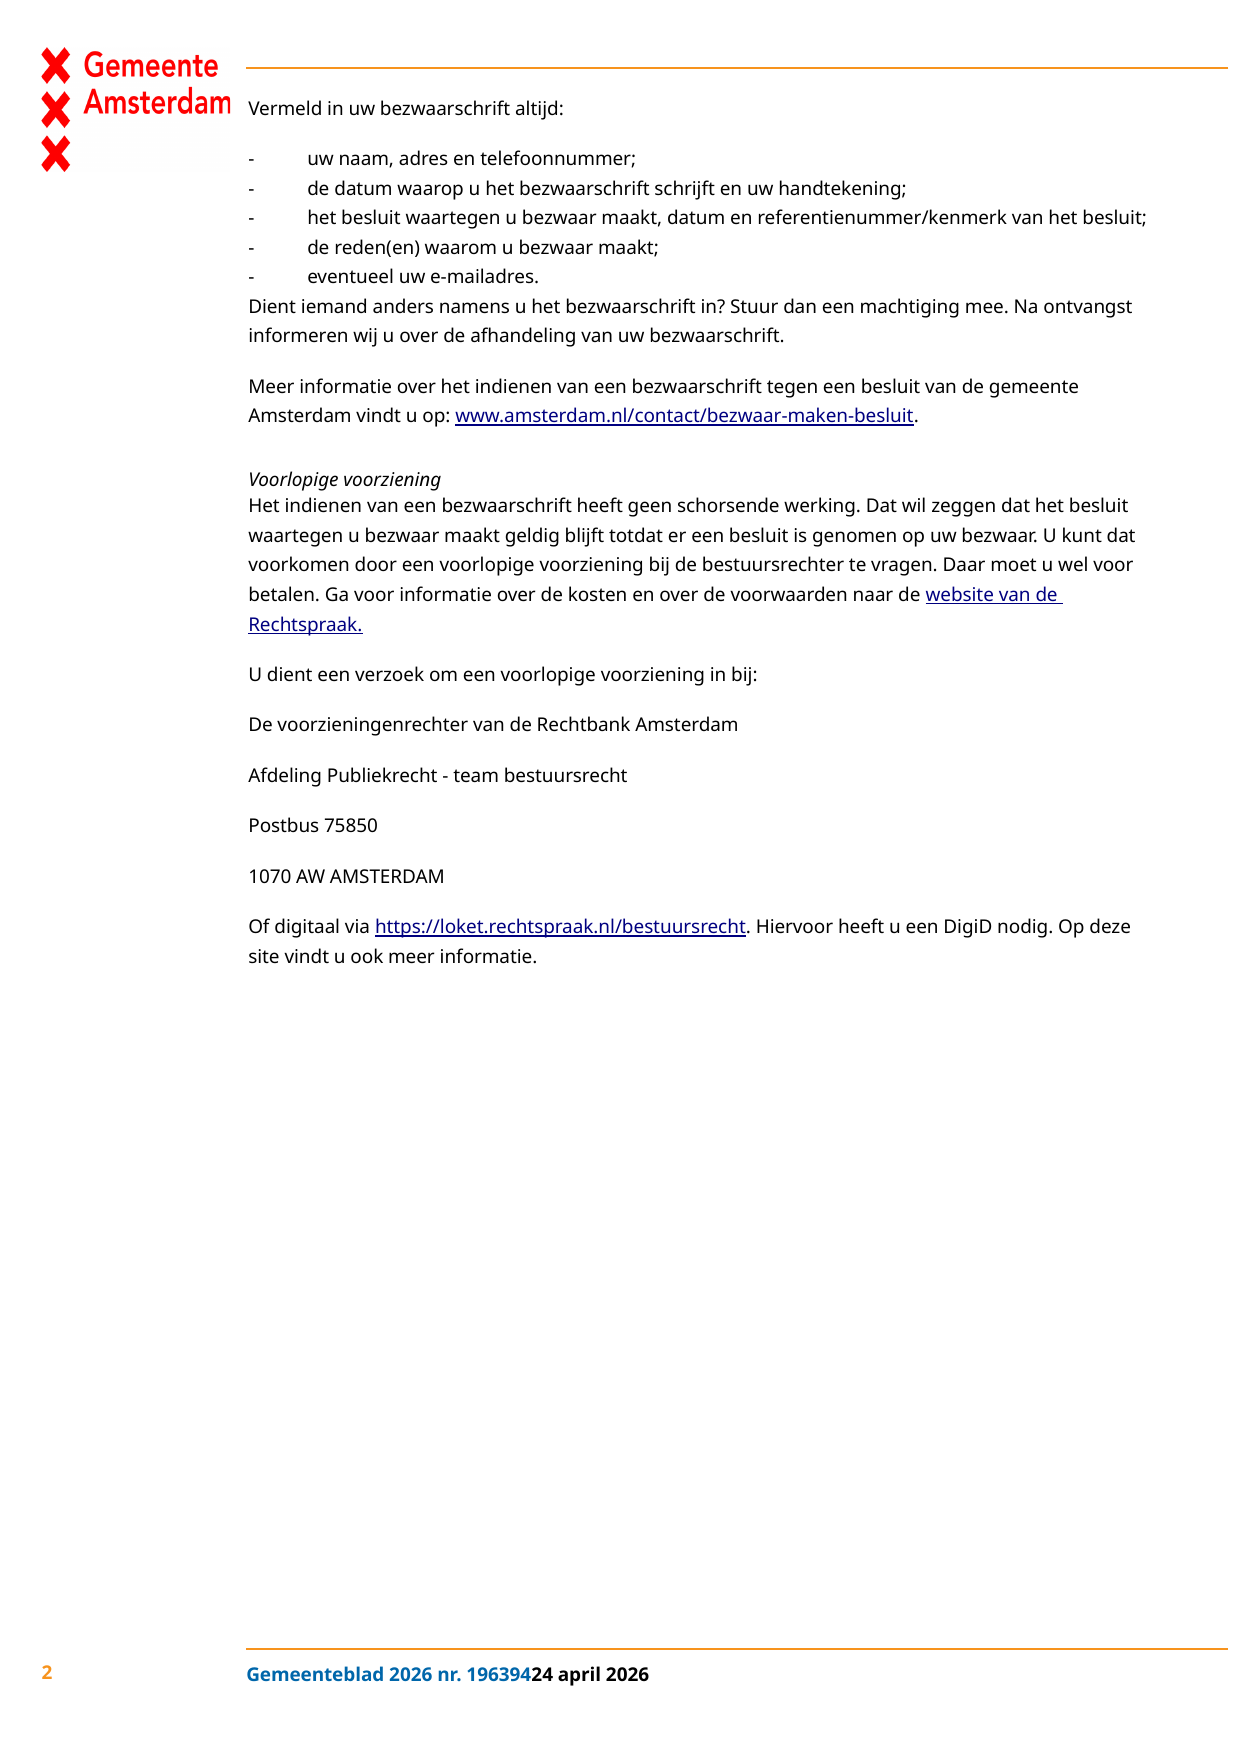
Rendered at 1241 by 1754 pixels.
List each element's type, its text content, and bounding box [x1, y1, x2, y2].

text Postbus 75850 [248, 812, 1152, 838]
text Vermeld in uw bezwaarschrift altijd: [248, 95, 1152, 121]
text De voorzieningenrechter van de Rechtbank Amsterdam [248, 712, 1152, 737]
text Of digitaal via https://loket.rechtspraak.nl/bestuursrecht. Hiervoor heeft u een DigiD nodig. Op deze site vindt u ook meer informatie. [248, 913, 1152, 968]
list uw naam, adres en telefoonnummer; [248, 145, 1152, 171]
text Het indienen van een bezwaarschrift heeft geen schorsende werking. Dat wil zeggen dat het besluit waartegen u bezwaar maakt geldig blijft totdat er een besluit is genomen op uw bezwaar. U kunt dat voorkomen door een voorlopige voorziening bij de bestuursrechter te vragen. Daar moet u wel voor betalen. Ga voor informatie over de kosten en over de voorwaarden naar de website van de Rechtspraak. [248, 492, 1152, 636]
text Voorlopige voorziening [248, 467, 1152, 492]
text 1070 AW AMSTERDAM [248, 863, 1152, 888]
list de reden(en) waarom u bezwaar maakt; [248, 234, 1152, 260]
picture [41, 47, 231, 172]
text Meer informatie over het indienen van een bezwaarschrift tegen een besluit van de gemeente Amsterdam vindt u op: www.amsterdam.nl/contact/bezwaar-maken-besluit. [248, 373, 1152, 428]
text U dient een verzoek om een voorlopige voorziening in bij: [248, 661, 1152, 687]
list de datum waarop u het bezwaarschrift schrijft en uw handtekening; [248, 175, 1152, 201]
text Afdeling Publiekrecht - team bestuursrecht [248, 762, 1152, 788]
text Dient iemand anders namens u het bezwaarschrift in? Stuur dan een machtiging mee. Na ontvangst informeren wij u over de afhandeling van uw bezwaarschrift. [248, 293, 1152, 348]
list het besluit waartegen u bezwaar maakt, datum en referentienummer/kenmerk van het besluit; [248, 204, 1152, 230]
list eventueel uw e-mailadres. [248, 263, 1152, 289]
